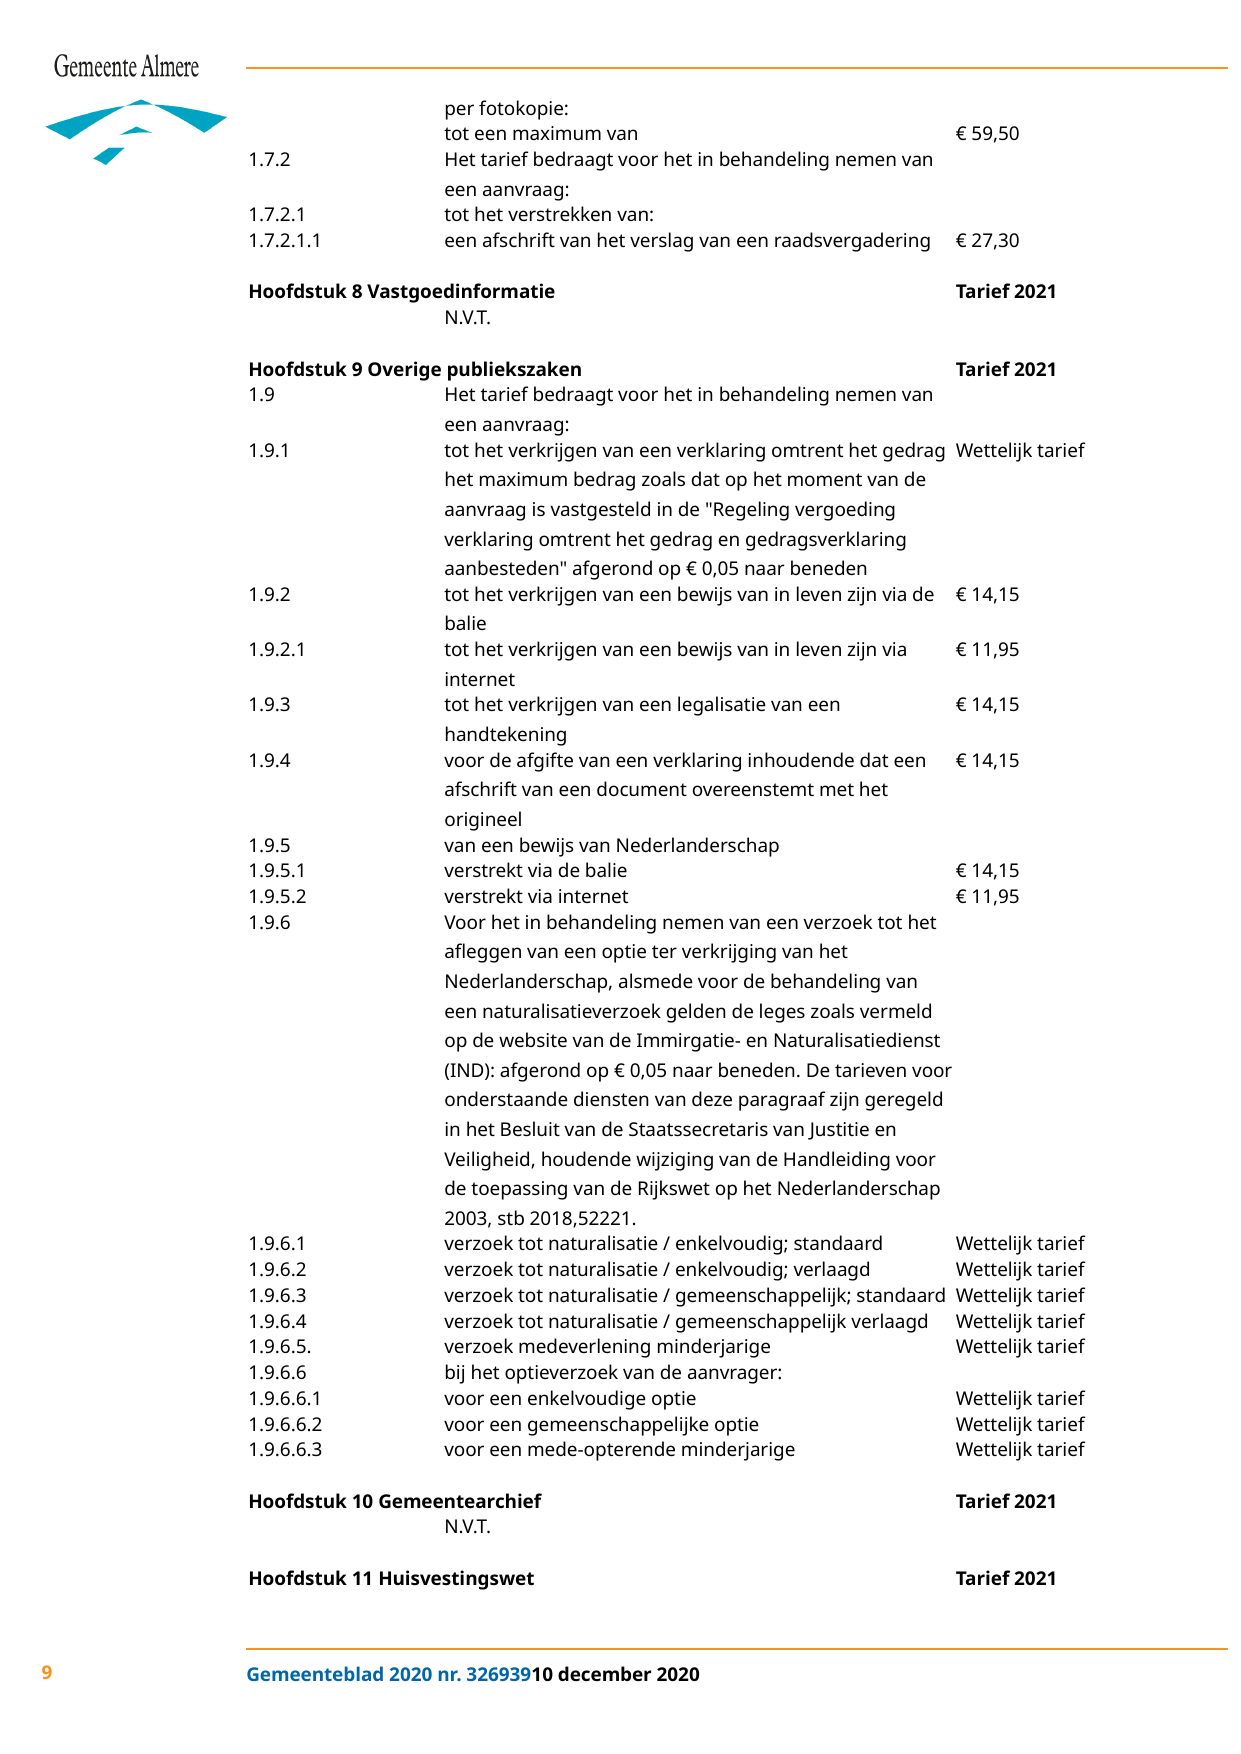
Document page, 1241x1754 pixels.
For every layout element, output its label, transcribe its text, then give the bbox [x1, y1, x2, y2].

table_cell Wettelijk tarief [956, 1411, 1152, 1436]
table_cell [248, 95, 444, 121]
table_cell Het tarief bedraagt voor het in behandeling nemen van een aanvraag: [444, 382, 956, 437]
table_cell [956, 95, 1152, 121]
table_cell 1.9.5.1 [248, 858, 444, 883]
table_cell 1.9.6.6.3 [248, 1436, 444, 1462]
table_cell voor een enkelvoudige optie [444, 1385, 956, 1411]
table_cell Hoofdstuk 8 Vastgoedinformatie [248, 279, 956, 304]
table_cell voor de afgifte van een verklaring inhoudende dat een afschrift van een document overeenstemt met het origineel [444, 747, 956, 832]
table_cell 1.9.6.6.2 [248, 1411, 444, 1436]
table_cell [248, 1462, 444, 1488]
table_cell verstrekt via de balie [444, 858, 956, 883]
table_cell 1.9.6 [248, 909, 444, 1231]
table_cell € 14,15 [956, 747, 1152, 832]
table_cell [444, 1462, 956, 1488]
table_cell 1.9.3 [248, 692, 444, 747]
table_cell [956, 146, 1152, 202]
table_cell Wettelijk tarief [956, 437, 1152, 581]
table_cell € 11,95 [956, 883, 1152, 909]
table_cell [248, 253, 444, 279]
table_cell Hoofdstuk 11 Huisvestingswet [248, 1565, 956, 1591]
table_cell € 14,15 [956, 858, 1152, 883]
table_cell verzoek tot naturalisatie / gemeenschappelijk verlaagd [444, 1308, 956, 1333]
table_cell tot het verkrijgen van een verklaring omtrent het gedrag het maximum bedrag zoals dat op het moment van de aanvraag is vastgesteld in de "Regeling vergoeding verklaring omtrent het gedrag en gedragsverklaring aanbesteden" afgerond op € 0,05 naar beneden [444, 437, 956, 581]
table_cell voor een mede-opterende minderjarige [444, 1436, 956, 1462]
table_cell N.V.T. [444, 305, 956, 330]
table_cell 1.9.6.3 [248, 1282, 444, 1308]
table_cell 1.9.6.5. [248, 1334, 444, 1359]
table_cell [956, 202, 1152, 227]
table_cell Hoofdstuk 10 Gemeentearchief [248, 1488, 956, 1514]
table_cell 1.9.2.1 [248, 636, 444, 692]
table_cell een afschrift van het verslag van een raadsvergadering [444, 227, 956, 253]
table_cell bij het optieverzoek van de aanvrager: [444, 1359, 956, 1385]
table_cell 1.7.2.1 [248, 202, 444, 227]
table_cell [956, 1539, 1152, 1565]
table_cell Wettelijk tarief [956, 1385, 1152, 1411]
table_cell per fotokopie: [444, 95, 956, 121]
table_cell € 14,15 [956, 692, 1152, 747]
table_cell Tarief 2021 [956, 279, 1152, 304]
table_cell € 14,15 [956, 581, 1152, 636]
table_cell tot het verkrijgen van een bewijs van in leven zijn via de balie [444, 581, 956, 636]
table_cell verzoek tot naturalisatie / gemeenschappelijk; standaard [444, 1282, 956, 1308]
table_cell Wettelijk tarief [956, 1282, 1152, 1308]
table_cell Wettelijk tarief [956, 1231, 1152, 1256]
table_cell € 59,50 [956, 121, 1152, 146]
table_cell Voor het in behandeling nemen van een verzoek tot het afleggen van een optie ter verkrijging van het Nederlanderschap, alsmede voor de behandeling van een naturalisatieverzoek gelden de leges zoals vermeld op de website van de Immirgatie- en Naturalisatiedienst (IND): afgerond op € 0,05 naar beneden. De tarieven voor onderstaande diensten van deze paragraaf zijn geregeld in het Besluit van de Staatssecretaris van Justitie en Veiligheid, houdende wijziging van de Handleiding voor de toepassing van de Rijkswet op het Nederlanderschap 2003, stb 2018,52221. [444, 909, 956, 1231]
table_cell verstrekt via internet [444, 883, 956, 909]
table_cell Hoofdstuk 9 Overige publiekszaken [248, 356, 956, 382]
table_cell tot een maximum van [444, 121, 956, 146]
table_cell 1.9.1 [248, 437, 444, 581]
table_cell 1.9.6.4 [248, 1308, 444, 1333]
table_cell [956, 1514, 1152, 1539]
table_cell [956, 305, 1152, 330]
table_cell [956, 330, 1152, 356]
table_cell [956, 253, 1152, 279]
table_cell [444, 253, 956, 279]
table_cell verzoek tot naturalisatie / enkelvoudig; standaard [444, 1231, 956, 1256]
table_cell [248, 330, 444, 356]
table_cell 1.7.2 [248, 146, 444, 202]
table_cell [444, 330, 956, 356]
table_cell verzoek tot naturalisatie / enkelvoudig; verlaagd [444, 1256, 956, 1282]
table_cell tot het verkrijgen van een legalisatie van een handtekening [444, 692, 956, 747]
table_cell 1.9.4 [248, 747, 444, 832]
table_cell verzoek medeverlening minderjarige [444, 1334, 956, 1359]
table_cell [956, 832, 1152, 858]
table_cell tot het verstrekken van: [444, 202, 956, 227]
table_cell 1.9.6.6.1 [248, 1385, 444, 1411]
table_cell [248, 1514, 444, 1539]
table_cell € 11,95 [956, 636, 1152, 692]
table_cell tot het verkrijgen van een bewijs van in leven zijn via internet [444, 636, 956, 692]
table_cell Wettelijk tarief [956, 1308, 1152, 1333]
table_cell Tarief 2021 [956, 1565, 1152, 1591]
table_cell [444, 1539, 956, 1565]
table_cell Tarief 2021 [956, 356, 1152, 382]
table_cell [248, 1539, 444, 1565]
table_cell 1.7.2.1.1 [248, 227, 444, 253]
table_cell € 27,30 [956, 227, 1152, 253]
table_cell 1.9.6.6 [248, 1359, 444, 1385]
table_cell 1.9.6.2 [248, 1256, 444, 1282]
table_cell Tarief 2021 [956, 1488, 1152, 1514]
table_cell 1.9.5.2 [248, 883, 444, 909]
table_cell [956, 382, 1152, 437]
table_cell Wettelijk tarief [956, 1436, 1152, 1462]
table_cell 1.9.5 [248, 832, 444, 858]
table_cell 1.9.2 [248, 581, 444, 636]
table_cell Wettelijk tarief [956, 1334, 1152, 1359]
table_cell N.V.T. [444, 1514, 956, 1539]
table_cell [956, 909, 1152, 1231]
table_cell [248, 305, 444, 330]
picture [41, 47, 231, 172]
table_cell voor een gemeenschappelijke optie [444, 1411, 956, 1436]
table_cell [956, 1359, 1152, 1385]
table_cell [248, 121, 444, 146]
table_cell [956, 1462, 1152, 1488]
table_cell 1.9.6.1 [248, 1231, 444, 1256]
table_cell Wettelijk tarief [956, 1256, 1152, 1282]
table_cell van een bewijs van Nederlanderschap [444, 832, 956, 858]
table_cell 1.9 [248, 382, 444, 437]
table_cell Het tarief bedraagt voor het in behandeling nemen van een aanvraag: [444, 146, 956, 202]
